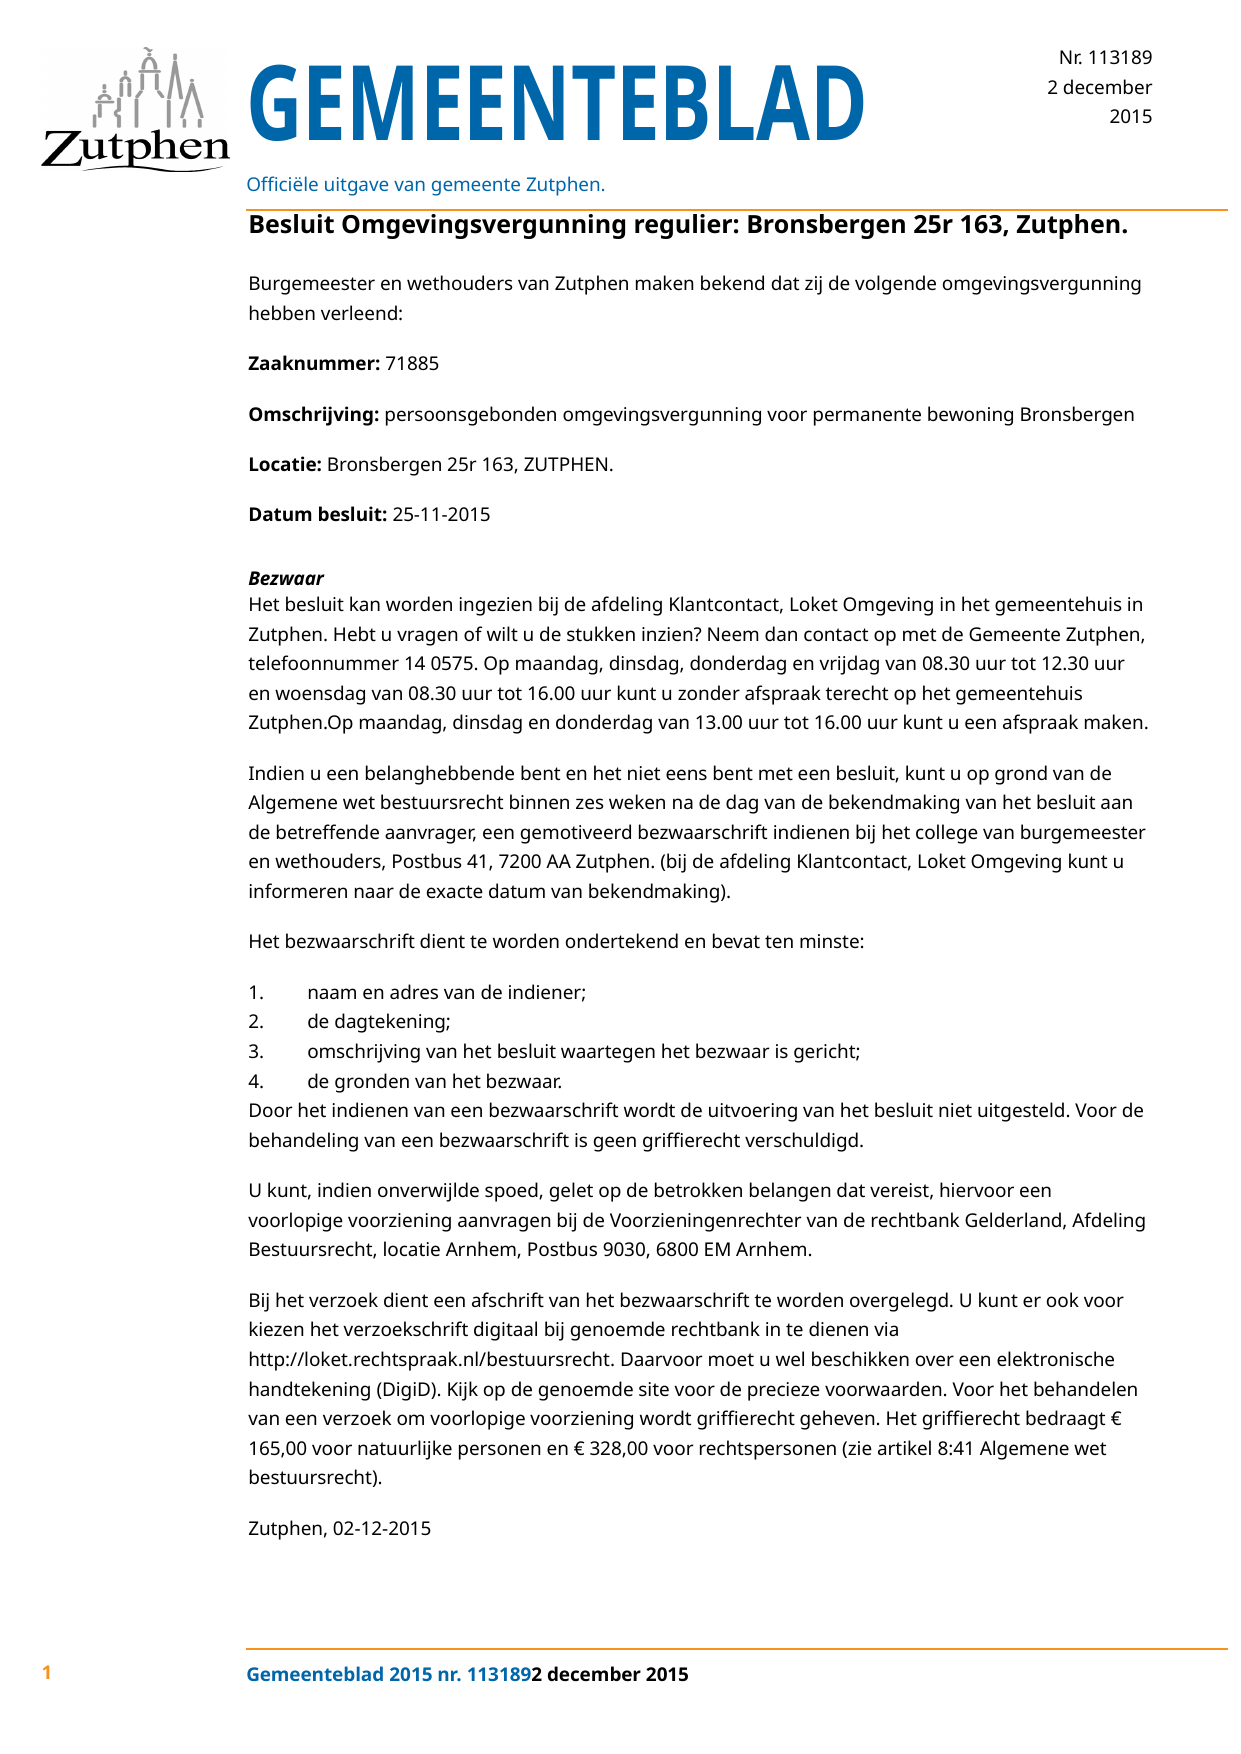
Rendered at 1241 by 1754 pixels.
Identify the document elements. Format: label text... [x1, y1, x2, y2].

text Door het indienen van een bezwaarschrift wordt de uitvoering van het besluit niet uitgesteld. Voor de behandeling van een bezwaarschrift is geen griffierecht verschuldigd. [248, 1097, 1152, 1153]
text Omschrijving: persoonsgebonden omgevingsvergunning voor permanente bewoning Bronsbergen [248, 401, 1152, 426]
text Indien u een belanghebbende bent en het niet eens bent met een besluit, kunt u op grond van de Algemene wet bestuursrecht binnen zes weken na de dag van de bekendmaking van het besluit aan de betreffende aanvrager, een gemotiveerd bezwaarschrift indienen bij het college van burgemeester en wethouders, Postbus 41, 7200 AA Zutphen. (bij de afdeling Klantcontact, Loket Omgeving kunt u informeren naar de exacte datum van bekendmaking). [248, 760, 1152, 904]
text Zutphen, 02-12-2015 [248, 1515, 1152, 1541]
text Locatie: Bronsbergen 25r 163, ZUTPHEN. [248, 451, 1152, 477]
text U kunt, indien onverwijlde spoed, gelet op de betrokken belangen dat vereist, hiervoor een voorlopige voorziening aanvragen bij de Voorzieningenrechter van de rechtbank Gelderland, Afdeling Bestuursrecht, locatie Arnhem, Postbus 9030, 6800 EM Arnhem. [248, 1177, 1152, 1262]
text Bij het verzoek dient een afschrift van het bezwaarschrift te worden overgelegd. U kunt er ook voor kiezen het verzoekschrift digitaal bij genoemde rechtbank in te dienen via http://loket.rechtspraak.nl/bestuursrecht. Daarvoor moet u wel beschikken over een elektronische handtekening (DigiD). Kijk op de genoemde site voor de precieze voorwaarden. Voor het behandelen van een verzoek om voorlopige voorziening wordt griffierecht geheven. Het griffierecht bedraagt € 165,00 voor natuurlijke personen en € 328,00 voor rechtspersonen (zie artikel 8:41 Algemene wet bestuursrecht). [248, 1287, 1152, 1490]
list naam en adres van de indiener; [248, 979, 1152, 1005]
list de gronden van het bezwaar. [248, 1068, 1152, 1094]
list de dagtekening; [248, 1009, 1152, 1034]
text Datum besluit: 25-11-2015 [248, 502, 1152, 527]
list omschrijving van het besluit waartegen het bezwaar is gericht; [248, 1038, 1152, 1064]
text Het besluit kan worden ingezien bij de afdeling Klantcontact, Loket Omgeving in het gemeentehuis in Zutphen. Hebt u vragen of wilt u de stukken inzien? Neem dan contact op met de Gemeente Zutphen, telefoonnummer 14 0575. Op maandag, dinsdag, donderdag en vrijdag van 08.30 uur tot 12.30 uur en woensdag van 08.30 uur tot 16.00 uur kunt u zonder afspraak terecht op het gemeentehuis Zutphen.Op maandag, dinsdag en donderdag van 13.00 uur tot 16.00 uur kunt u een afspraak maken. [248, 591, 1152, 735]
text Besluit Omgevingsvergunning regulier: Bronsbergen 25r 163, Zutphen. [248, 211, 1152, 241]
text Het bezwaarschrift dient te worden ondertekend en bevat ten minste: [248, 929, 1152, 954]
picture [41, 47, 231, 172]
text Burgemeester en wethouders van Zutphen maken bekend dat zij de volgende omgevingsvergunning hebben verleend: [248, 270, 1152, 326]
text Bezwaar [248, 566, 1152, 591]
text Zaaknummer: 71885 [248, 350, 1152, 376]
